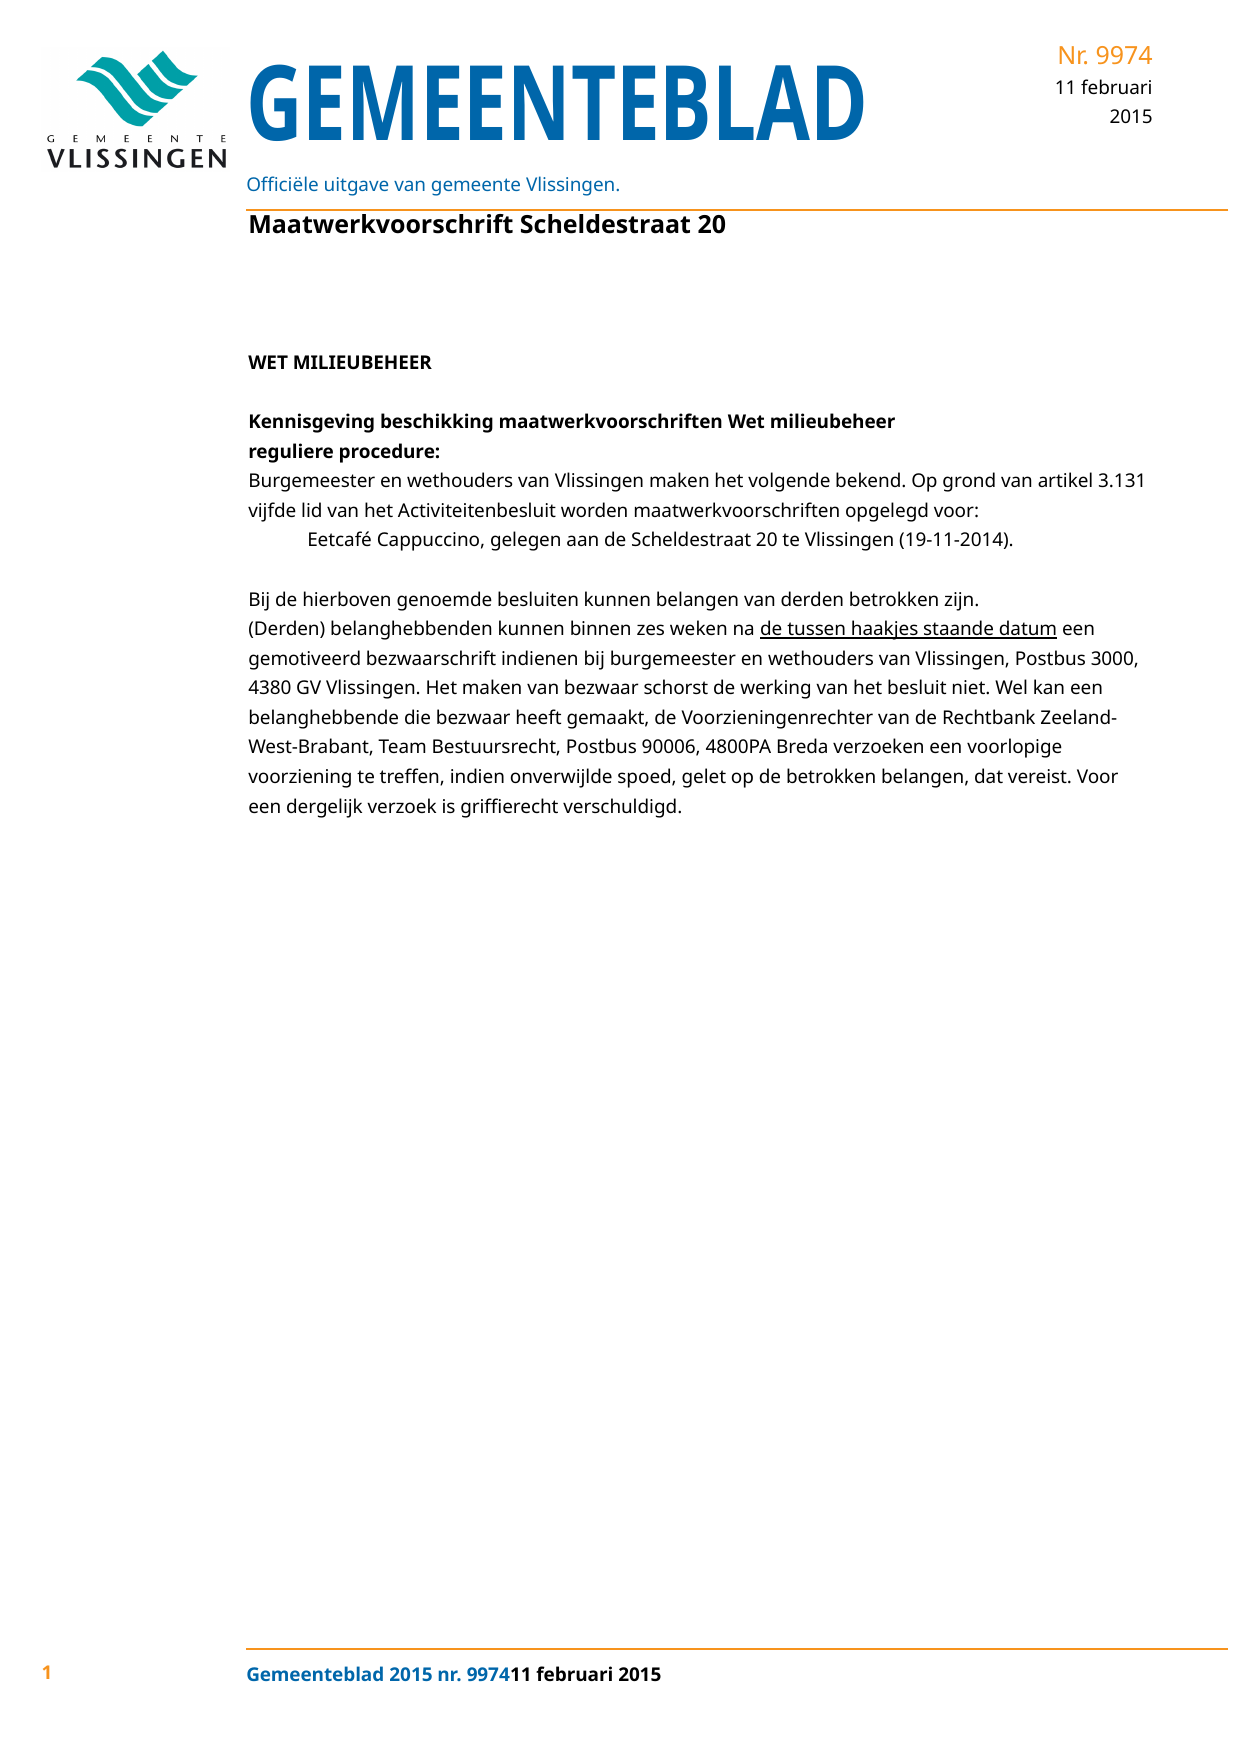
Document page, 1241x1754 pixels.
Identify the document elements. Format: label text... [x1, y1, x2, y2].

list Eetcafé Cappuccino, gelegen aan de Scheldestraat 20 te Vlissingen (19-11-2014). [248, 527, 1152, 552]
text reguliere procedure: [248, 438, 1152, 464]
text Bij de hierboven genoemde besluiten kunnen belangen van derden betrokken zijn. [248, 586, 1152, 612]
text Maatwerkvoorschrift Scheldestraat 20 [248, 211, 1152, 241]
text Kennisgeving beschikking maatwerkvoorschriften Wet milieubeheer [248, 408, 1152, 434]
text WET MILIEUBEHEER [248, 349, 1152, 375]
text Burgemeester en wethouders van Vlissingen maken het volgende bekend. Op grond van artikel 3.131 vijfde lid van het Activiteitenbesluit worden maatwerkvoorschriften opgelegd voor: [248, 467, 1152, 523]
picture [41, 47, 231, 172]
text (Derden) belanghebbenden kunnen binnen zes weken na de tussen haakjes staande datum een gemotiveerd bezwaarschrift indienen bij burgemeester en wethouders van Vlissingen, Postbus 3000, 4380 GV Vlissingen. Het maken van bezwaar schorst de werking van het besluit niet. Wel kan een belanghebbende die bezwaar heeft gemaakt, de Voorzieningenrechter van de Rechtbank Zeeland-West-Brabant, Team Bestuursrecht, Postbus 90006, 4800PA Breda verzoeken een voorlopige voorziening te treffen, indien onverwijlde spoed, gelet op de betrokken belangen, dat vereist. Voor een dergelijk verzoek is griffierecht verschuldigd. [248, 615, 1152, 819]
